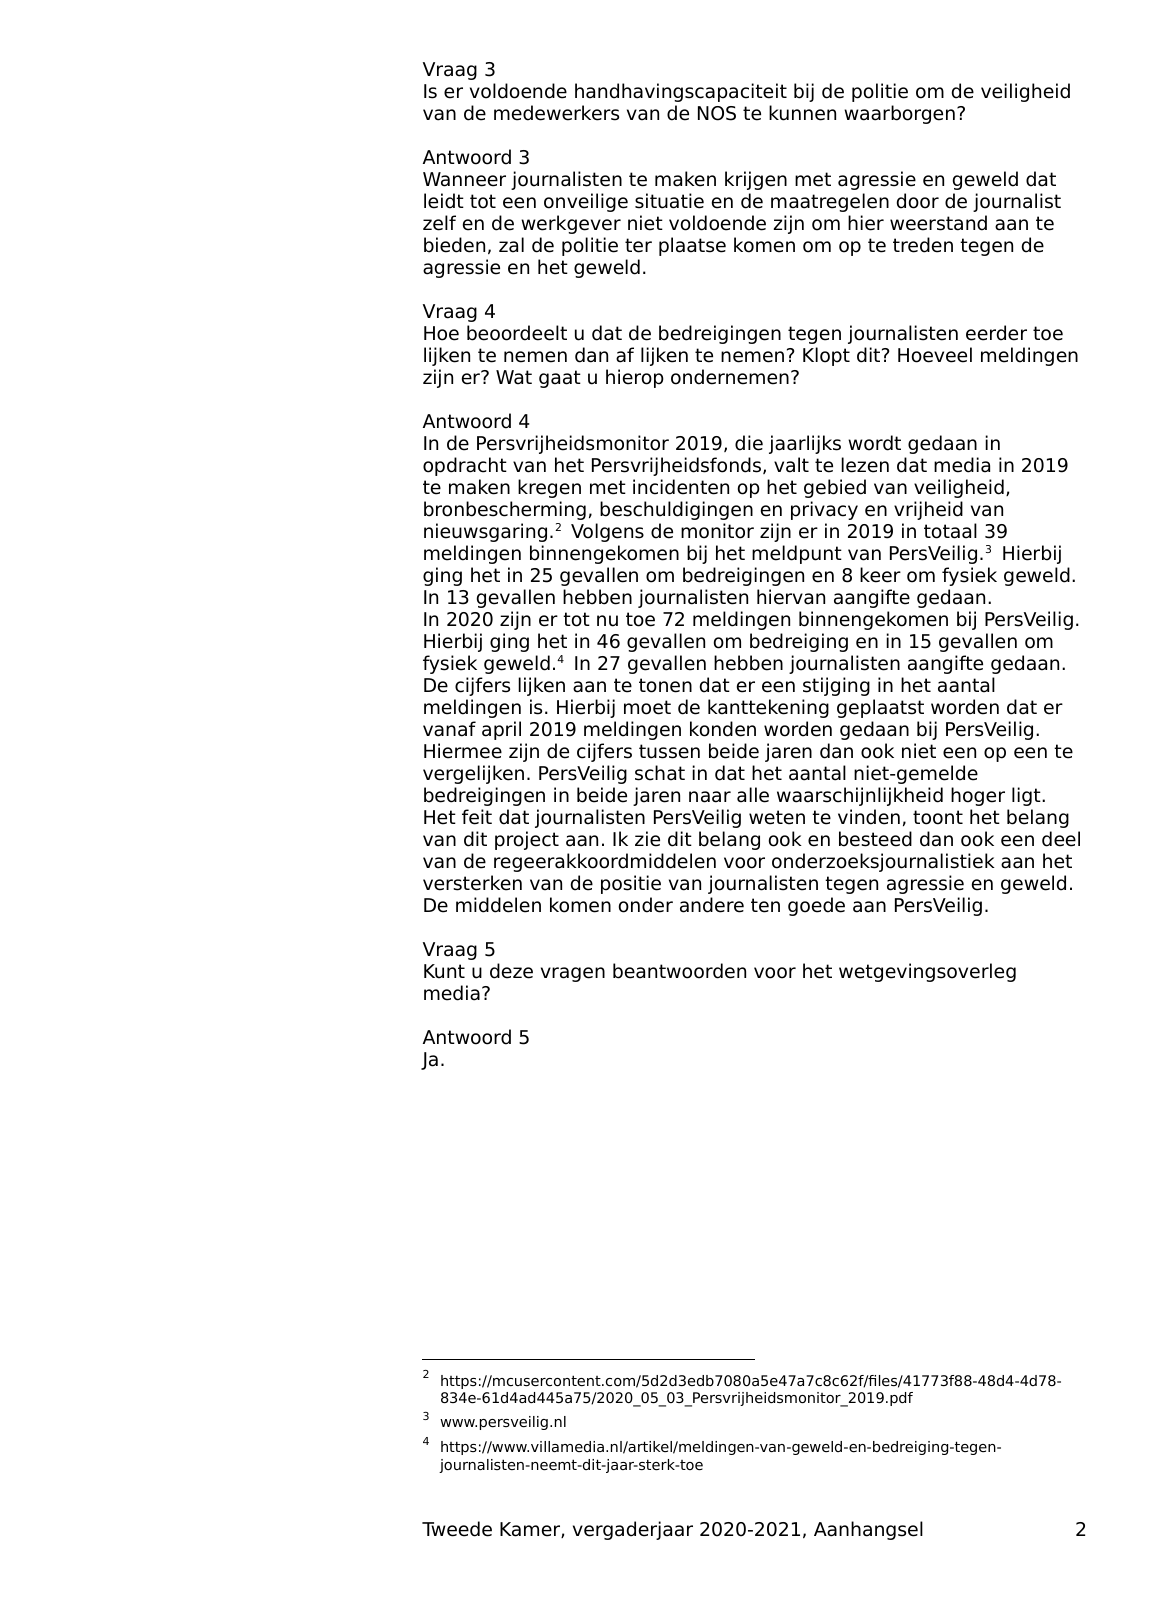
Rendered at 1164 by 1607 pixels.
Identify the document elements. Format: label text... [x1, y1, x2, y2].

text Vraag 5 [422, 939, 1087, 961]
text Antwoord 3 [422, 147, 1087, 169]
text Kunt u deze vragen beantwoorden voor het wetgevingsoverleg media? [422, 961, 1087, 1005]
text Wanneer journalisten te maken krijgen met agressie en geweld dat leidt tot een onveilige situatie en de maatregelen door de journalist zelf en de werkgever niet voldoende zijn om hier weerstand aan te bieden, zal de politie ter plaatse komen om op te treden tegen de agressie en het geweld. [422, 169, 1087, 279]
text Vraag 3 [422, 59, 1087, 81]
text Vraag 4 [422, 301, 1087, 323]
text www.persveilig.nl [422, 1410, 1087, 1432]
text Is er voldoende handhavingscapaciteit bij de politie om de veiligheid van de medewerkers van de NOS te kunnen waarborgen? [422, 81, 1087, 125]
text https://www.villamedia.nl/artikel/meldingen-van-geweld-en-bedreiging-tegen-journalisten-neemt-dit-jaar-sterk-toe [422, 1435, 1087, 1474]
text Ja. [422, 1049, 1087, 1071]
text Antwoord 5 [422, 1027, 1087, 1049]
text Het feit dat journalisten PersVeilig weten te vinden, toont het belang van dit project aan. Ik zie dit belang ook en besteed dan ook een deel van de regeerakkoordmiddelen voor onderzoeksjournalistiek aan het versterken van de positie van journalisten tegen agressie en geweld. De middelen komen onder andere ten goede aan PersVeilig. [422, 807, 1087, 917]
text Hoe beoordeelt u dat de bedreigingen tegen journalisten eerder toe lijken te nemen dan af lijken te nemen? Klopt dit? Hoeveel meldingen zijn er? Wat gaat u hierop ondernemen? [422, 323, 1087, 389]
text De cijfers lijken aan te tonen dat er een stijging in het aantal meldingen is. Hierbij moet de kanttekening geplaatst worden dat er vanaf april 2019 meldingen konden worden gedaan bij PersVeilig. Hiermee zijn de cijfers tussen beide jaren dan ook niet een op een te vergelijken. PersVeilig schat in dat het aantal niet-gemelde bedreigingen in beide jaren naar alle waarschijnlijkheid hoger ligt. [422, 675, 1087, 807]
text Antwoord 4 [422, 411, 1087, 433]
text https://mcusercontent.com/5d2d3edb7080a5e47a7c8c62f/files/41773f88-48d4-4d78-834e-61d4ad445a75/2020_05_03_Persvrijheidsmonitor_2019.pdf [422, 1368, 1087, 1407]
text In 2020 zijn er tot nu toe 72 meldingen binnengekomen bij PersVeilig. Hierbij ging het in 46 gevallen om bedreiging en in 15 gevallen om fysiek geweld. In 27 gevallen hebben journalisten aangifte gedaan. [422, 609, 1087, 675]
text In de Persvrijheidsmonitor 2019, die jaarlijks wordt gedaan in opdracht van het Persvrijheidsfonds, valt te lezen dat media in 2019 te maken kregen met incidenten op het gebied van veiligheid, bronbescherming, beschuldigingen en privacy en vrijheid van nieuwsgaring. Volgens de monitor zijn er in 2019 in totaal 39 meldingen binnengekomen bij het meldpunt van PersVeilig. Hierbij ging het in 25 gevallen om bedreigingen en 8 keer om fysiek geweld. In 13 gevallen hebben journalisten hiervan aangifte gedaan. [422, 433, 1087, 609]
